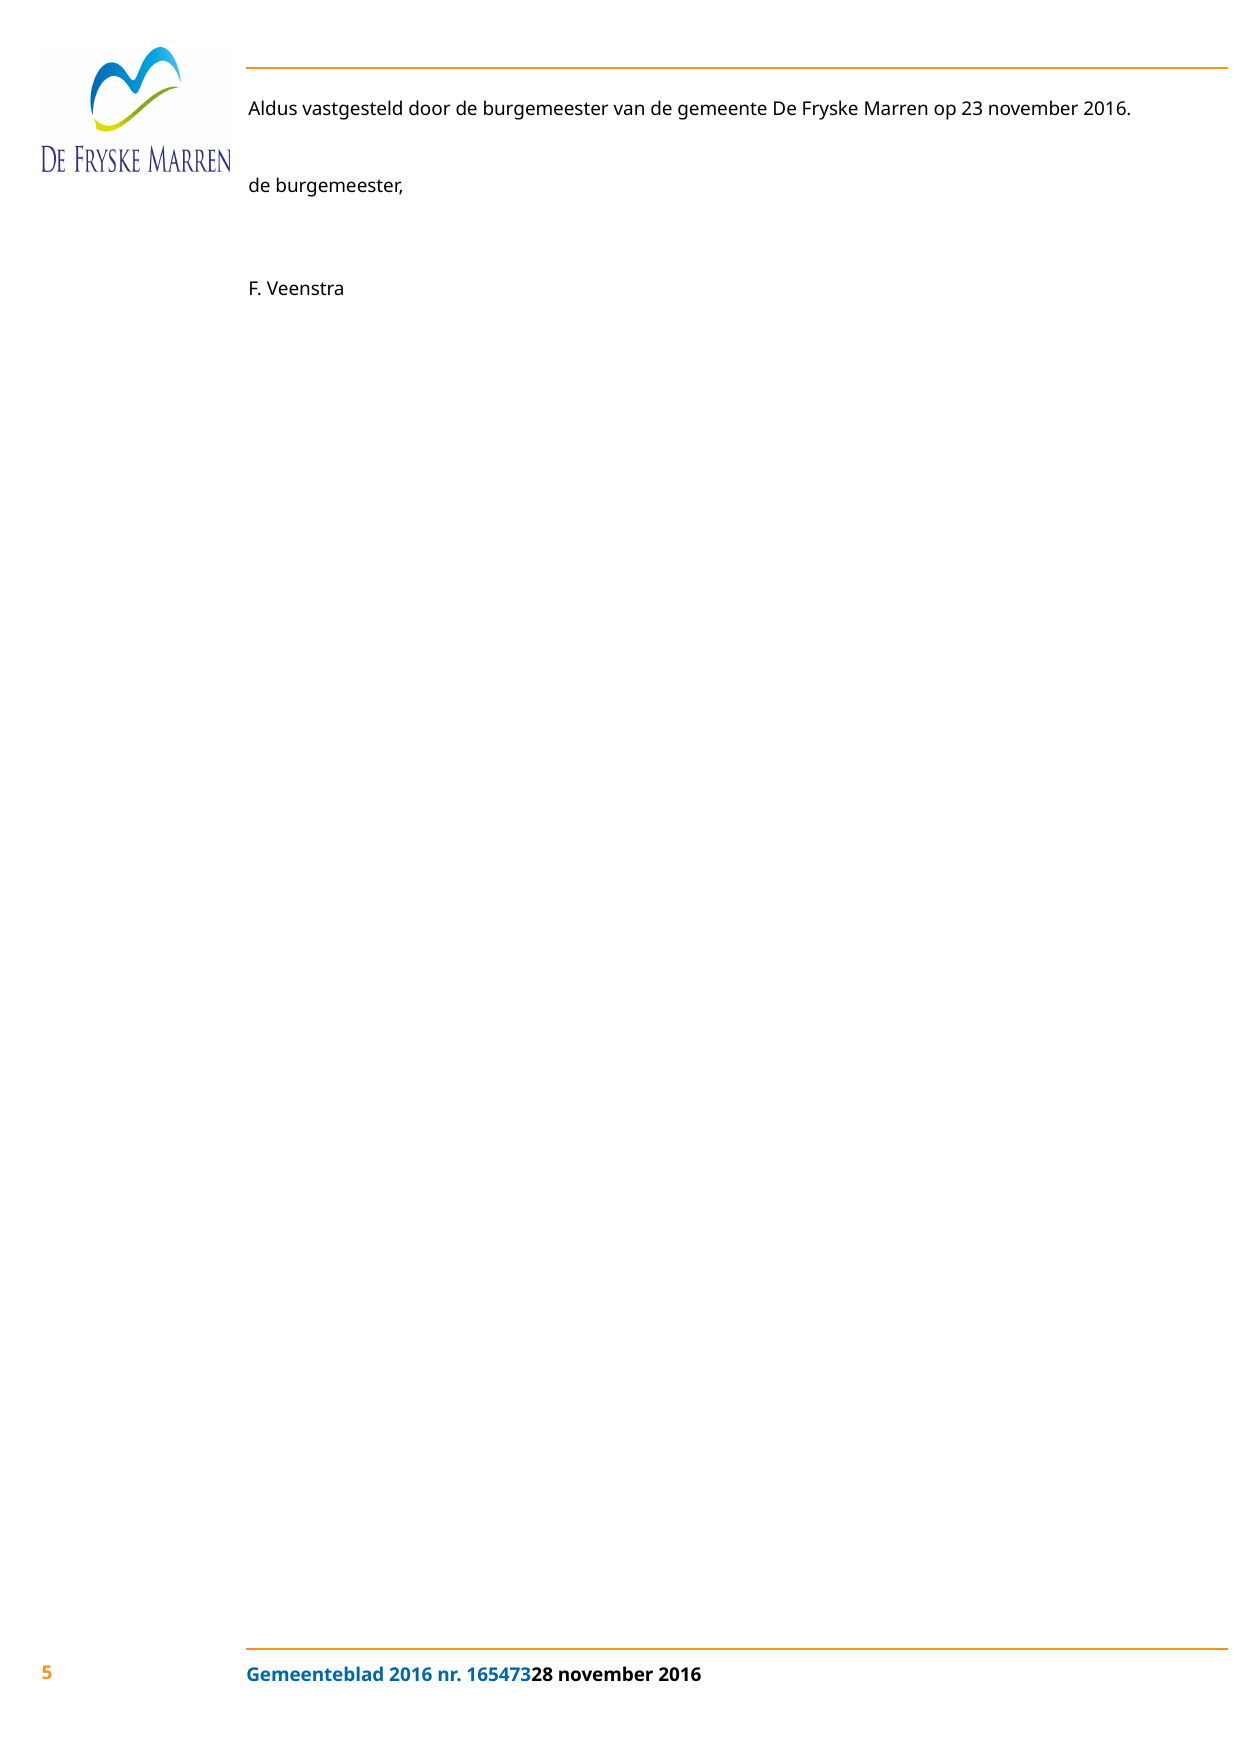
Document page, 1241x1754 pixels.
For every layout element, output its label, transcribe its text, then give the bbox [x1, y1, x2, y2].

text Aldus vastgesteld door de burgemeester van de gemeente De Fryske Marren op 23 november 2016. [248, 95, 1152, 121]
text F. Veenstra [248, 275, 1152, 301]
picture [41, 47, 231, 172]
text de burgemeester, [248, 172, 1152, 198]
